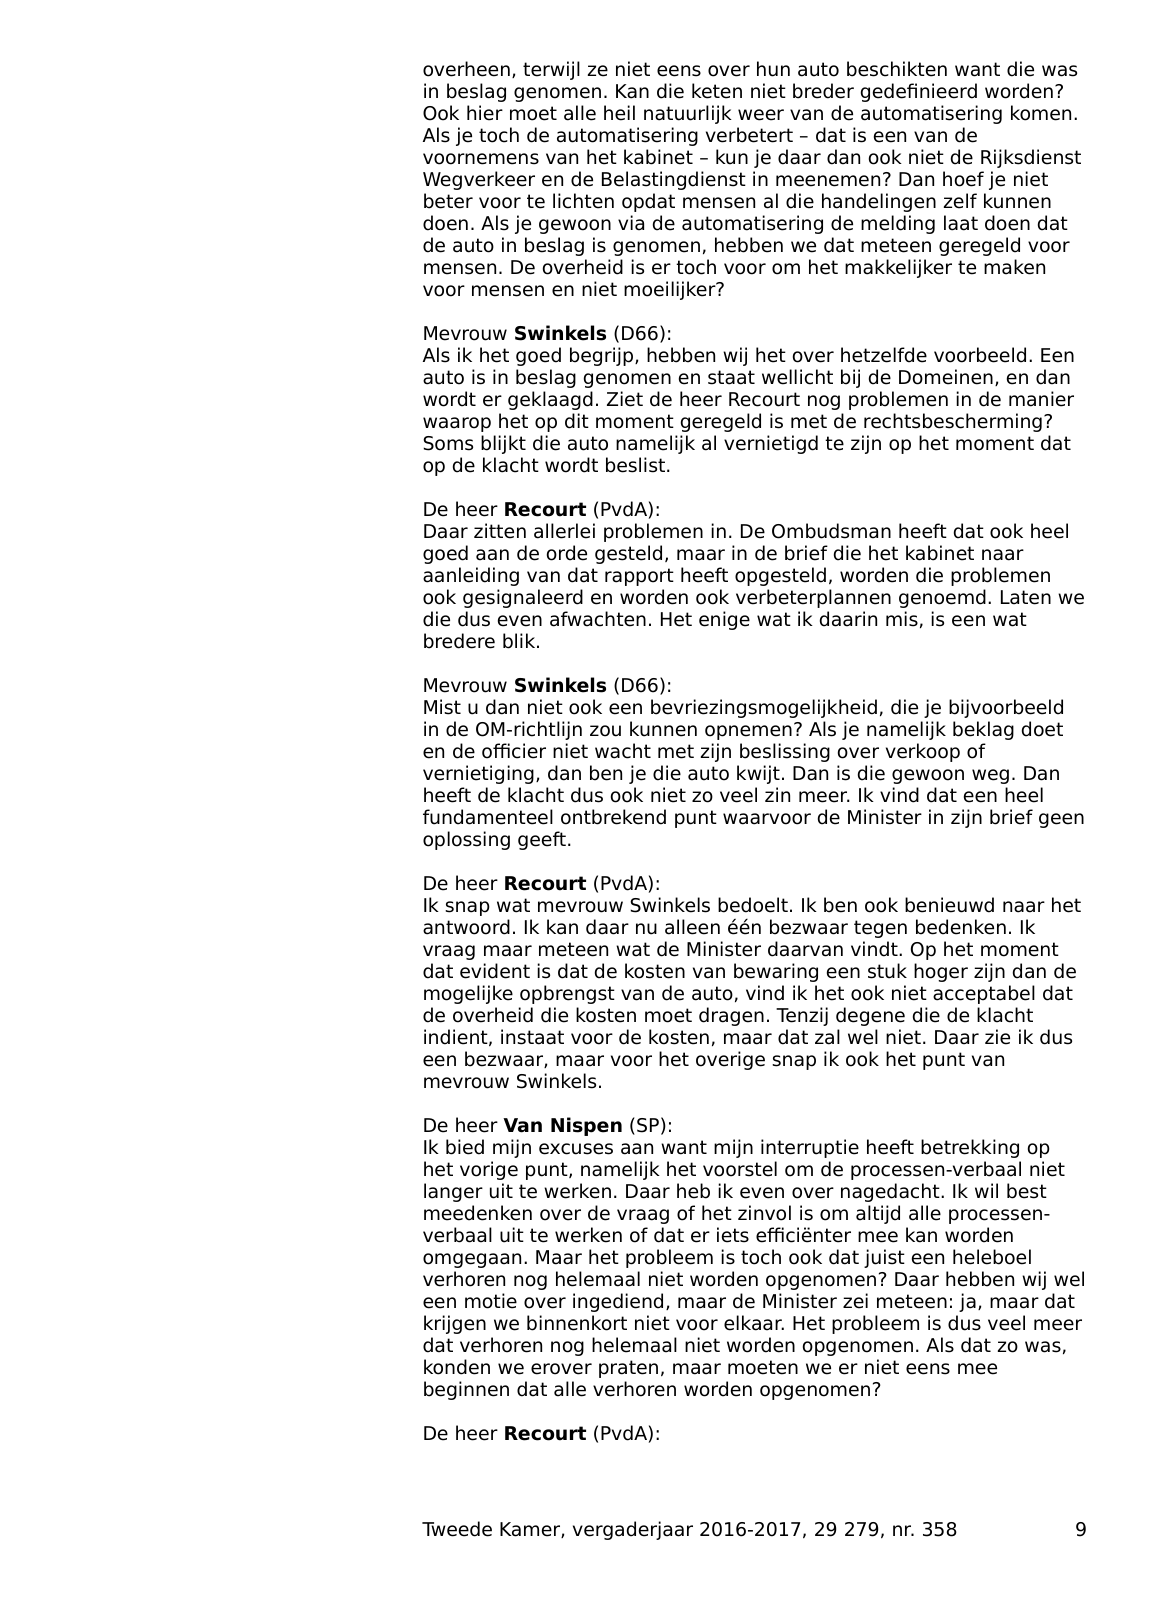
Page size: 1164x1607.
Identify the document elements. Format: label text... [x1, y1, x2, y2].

text Ik bied mijn excuses aan want mijn interruptie heeft betrekking op het vorige punt, namelijk het voorstel om de processen-verbaal niet langer uit te werken. Daar heb ik even over nagedacht. Ik wil best meedenken over de vraag of het zinvol is om altijd alle processen-verbaal uit te werken of dat er iets efficiënter mee kan worden omgegaan. Maar het probleem is toch ook dat juist een heleboel verhoren nog helemaal niet worden opgenomen? Daar hebben wij wel een motie over ingediend, maar de Minister zei meteen: ja, maar dat krijgen we binnenkort niet voor elkaar. Het probleem is dus veel meer dat verhoren nog helemaal niet worden opgenomen. Als dat zo was, konden we erover praten, maar moeten we er niet eens mee beginnen dat alle verhoren worden opgenomen? [422, 1137, 1087, 1401]
text Als ik het goed begrijp, hebben wij het over hetzelfde voorbeeld. Een auto is in beslag genomen en staat wellicht bij de Domeinen, en dan wordt er geklaagd. Ziet de heer Recourt nog problemen in de manier waarop het op dit moment geregeld is met de rechtsbescherming? Soms blijkt die auto namelijk al vernietigd te zijn op het moment dat op de klacht wordt beslist. [422, 345, 1087, 477]
text Daar zitten allerlei problemen in. De Ombudsman heeft dat ook heel goed aan de orde gesteld, maar in de brief die het kabinet naar aanleiding van dat rapport heeft opgesteld, worden die problemen ook gesignaleerd en worden ook verbeterplannen genoemd. Laten we die dus even afwachten. Het enige wat ik daarin mis, is een wat bredere blik. [422, 521, 1087, 653]
text Mevrouw Swinkels (D66): [422, 323, 1087, 345]
text De heer Van Nispen (SP): [422, 1115, 1087, 1137]
text Mevrouw Swinkels (D66): [422, 675, 1087, 697]
text Ik snap wat mevrouw Swinkels bedoelt. Ik ben ook benieuwd naar het antwoord. Ik kan daar nu alleen één bezwaar tegen bedenken. Ik vraag maar meteen wat de Minister daarvan vindt. Op het moment dat evident is dat de kosten van bewaring een stuk hoger zijn dan de mogelijke opbrengst van de auto, vind ik het ook niet acceptabel dat de overheid die kosten moet dragen. Tenzij degene die de klacht indient, instaat voor de kosten, maar dat zal wel niet. Daar zie ik dus een bezwaar, maar voor het overige snap ik ook het punt van mevrouw Swinkels. [422, 895, 1087, 1093]
text overheen, terwijl ze niet eens over hun auto beschikten want die was in beslag genomen. Kan die keten niet breder gedefinieerd worden? Ook hier moet alle heil natuurlijk weer van de automatisering komen. Als je toch de automatisering verbetert – dat is een van de voornemens van het kabinet – kun je daar dan ook niet de Rijksdienst Wegverkeer en de Belastingdienst in meenemen? Dan hoef je niet beter voor te lichten opdat mensen al die handelingen zelf kunnen doen. Als je gewoon via de automatisering de melding laat doen dat de auto in beslag is genomen, hebben we dat meteen geregeld voor mensen. De overheid is er toch voor om het makkelijker te maken voor mensen en niet moeilijker? [422, 59, 1087, 301]
text De heer Recourt (PvdA): [422, 499, 1087, 521]
text Mist u dan niet ook een bevriezingsmogelijkheid, die je bijvoorbeeld in de OM-richtlijn zou kunnen opnemen? Als je namelijk beklag doet en de officier niet wacht met zijn beslissing over verkoop of vernietiging, dan ben je die auto kwijt. Dan is die gewoon weg. Dan heeft de klacht dus ook niet zo veel zin meer. Ik vind dat een heel fundamenteel ontbrekend punt waarvoor de Minister in zijn brief geen oplossing geeft. [422, 697, 1087, 851]
text De heer Recourt (PvdA): [422, 1423, 1087, 1445]
text De heer Recourt (PvdA): [422, 873, 1087, 895]
